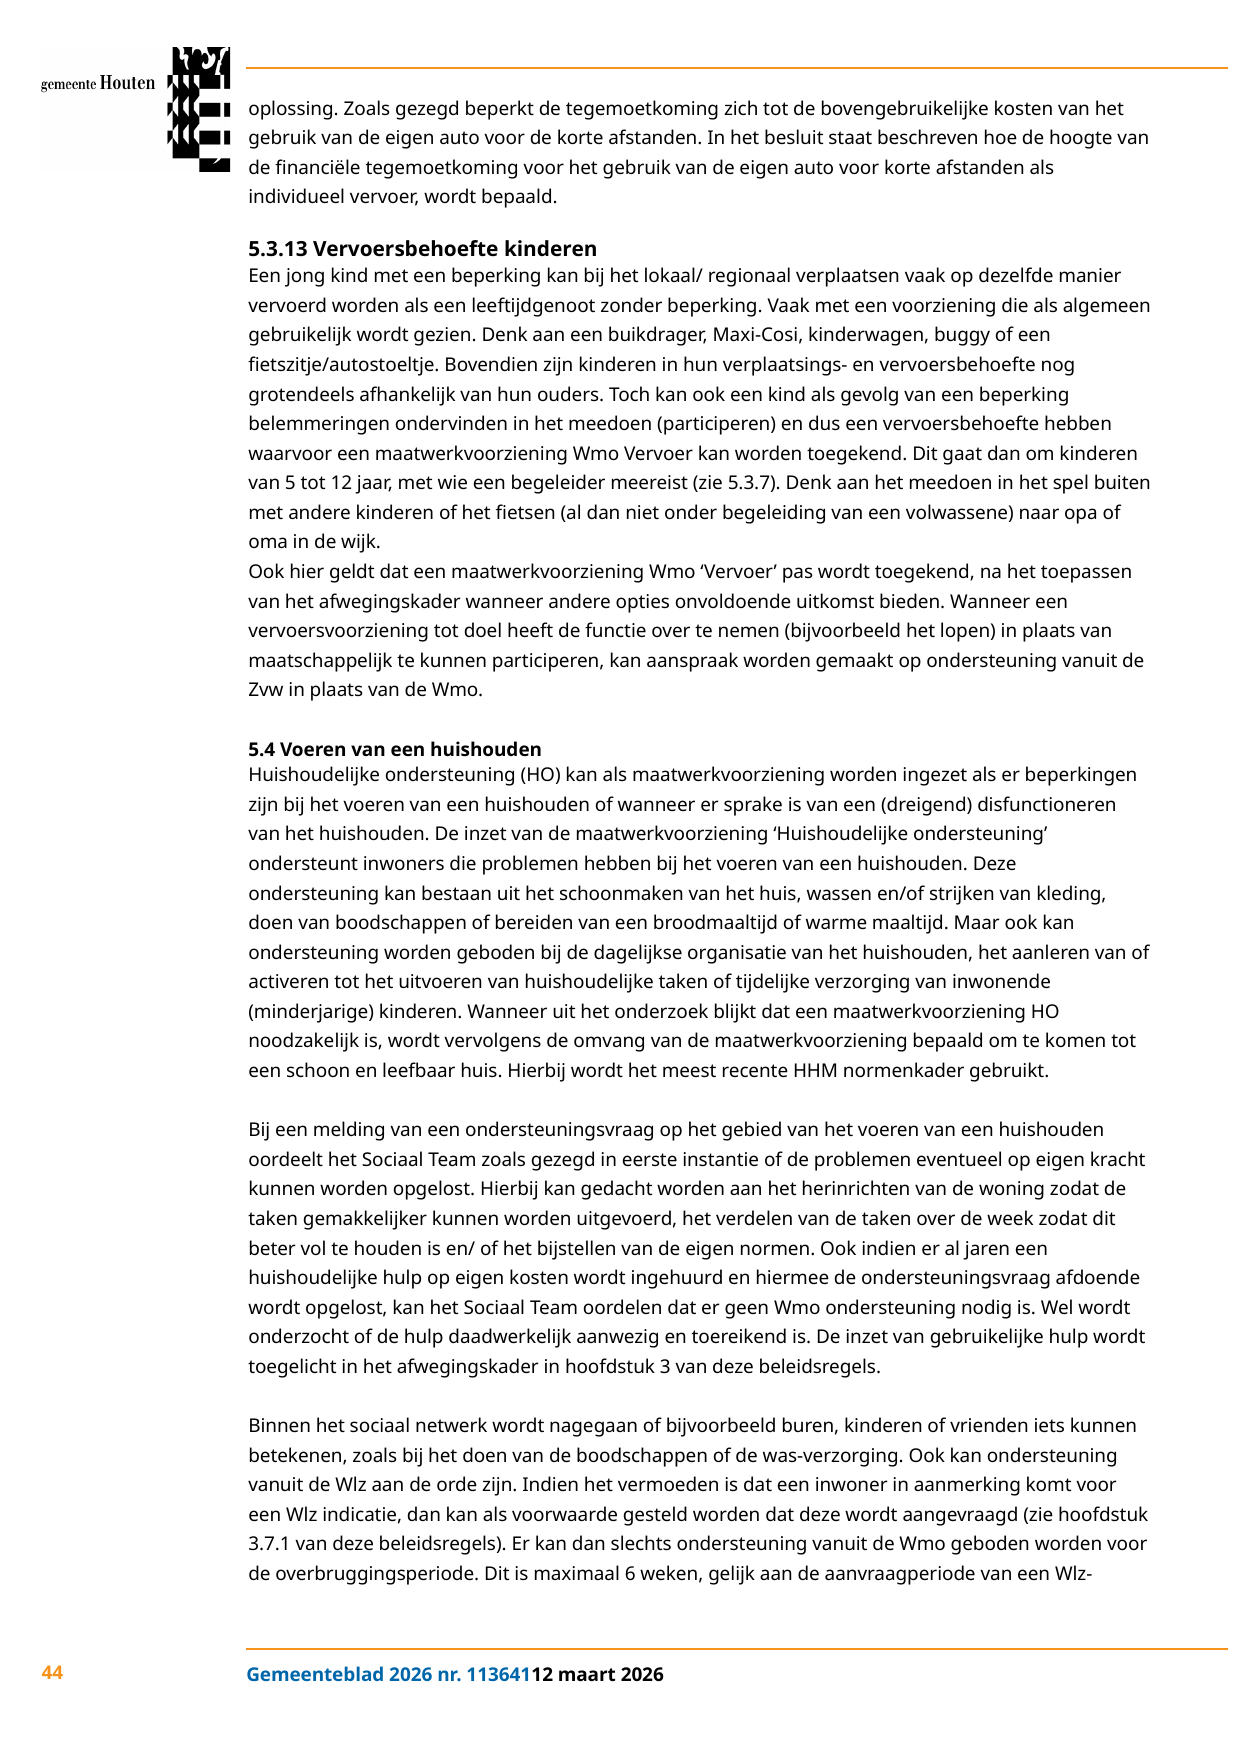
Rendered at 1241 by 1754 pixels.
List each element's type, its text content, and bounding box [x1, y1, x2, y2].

text Bij een melding van een ondersteuningsvraag op het gebied van het voeren van een huishouden oordeelt het Sociaal Team zoals gezegd in eerste instantie of de problemen eventueel op eigen kracht kunnen worden opgelost. Hierbij kan gedacht worden aan het herinrichten van de woning zodat de taken gemakkelijker kunnen worden uitgevoerd, het verdelen van de taken over de week zodat dit beter vol te houden is en/ of het bijstellen van de eigen normen. Ook indien er al jaren een huishoudelijke hulp op eigen kosten wordt ingehuurd en hiermee de ondersteuningsvraag afdoende wordt opgelost, kan het Sociaal Team oordelen dat er geen Wmo ondersteuning nodig is. Wel wordt onderzocht of de hulp daadwerkelijk aanwezig en toereikend is. De inzet van gebruikelijke hulp wordt toegelicht in het afwegingskader in hoofdstuk 3 van deze beleidsregels. [248, 1116, 1152, 1379]
text Een jong kind met een beperking kan bij het lokaal/ regionaal verplaatsen vaak op dezelfde manier vervoerd worden als een leeftijdgenoot zonder beperking. Vaak met een voorziening die als algemeen gebruikelijk wordt gezien. Denk aan een buikdrager, Maxi-Cosi, kinderwagen, buggy of een fietszitje/autostoeltje. Bovendien zijn kinderen in hun verplaatsings- en vervoersbehoefte nog grotendeels afhankelijk van hun ouders. Toch kan ook een kind als gevolg van een beperking belemmeringen ondervinden in het meedoen (participeren) en dus een vervoersbehoefte hebben waarvoor een maatwerkvoorziening Wmo Vervoer kan worden toegekend. Dit gaat dan om kinderen van 5 tot 12 jaar, met wie een begeleider meereist (zie 5.3.7). Denk aan het meedoen in het spel buiten met andere kinderen of het fietsen (al dan niet onder begeleiding van een volwassene) naar opa of oma in de wijk. [248, 262, 1152, 554]
text Binnen het sociaal netwerk wordt nagegaan of bijvoorbeeld buren, kinderen of vrienden iets kunnen betekenen, zoals bij het doen van de boodschappen of de was-verzorging. Ook kan ondersteuning vanuit de Wlz aan de orde zijn. Indien het vermoeden is dat een inwoner in aanmerking komt voor een Wlz indicatie, dan kan als voorwaarde gesteld worden dat deze wordt aangevraagd (zie hoofdstuk 3.7.1 van deze beleidsregels). Er kan dan slechts ondersteuning vanuit de Wmo geboden worden voor de overbruggingsperiode. Dit is maximaal 6 weken, gelijk aan de aanvraagperiode van een Wlz- [248, 1412, 1152, 1586]
text 5.3.13 Vervoersbehoefte kinderen [248, 234, 1152, 262]
text oplossing. Zoals gezegd beperkt de tegemoetkoming zich tot de bovengebruikelijke kosten van het gebruik van de eigen auto voor de korte afstanden. In het besluit staat beschreven hoe de hoogte van de financiële tegemoetkoming voor het gebruik van de eigen auto voor korte afstanden als individueel vervoer, wordt bepaald. [248, 95, 1152, 209]
text 5.4 Voeren van een huishouden [248, 736, 1152, 761]
picture [41, 47, 231, 172]
text Huishoudelijke ondersteuning (HO) kan als maatwerkvoorziening worden ingezet als er beperkingen zijn bij het voeren van een huishouden of wanneer er sprake is van een (dreigend) disfunctioneren van het huishouden. De inzet van de maatwerkvoorziening ‘Huishoudelijke ondersteuning’ ondersteunt inwoners die problemen hebben bij het voeren van een huishouden. Deze ondersteuning kan bestaan uit het schoonmaken van het huis, wassen en/of strijken van kleding, doen van boodschappen of bereiden van een broodmaaltijd of warme maaltijd. Maar ook kan ondersteuning worden geboden bij de dagelijkse organisatie van het huishouden, het aanleren van of activeren tot het uitvoeren van huishoudelijke taken of tijdelijke verzorging van inwonende (minderjarige) kinderen. Wanneer uit het onderzoek blijkt dat een maatwerkvoorziening HO noodzakelijk is, wordt vervolgens de omvang van de maatwerkvoorziening bepaald om te komen tot een schoon en leefbaar huis. Hierbij wordt het meest recente HHM normenkader gebruikt. [248, 761, 1152, 1083]
text Ook hier geldt dat een maatwerkvoorziening Wmo ‘Vervoer’ pas wordt toegekend, na het toepassen van het afwegingskader wanneer andere opties onvoldoende uitkomst bieden. Wanneer een vervoersvoorziening tot doel heeft de functie over te nemen (bijvoorbeeld het lopen) in plaats van maatschappelijk te kunnen participeren, kan aanspraak worden gemaakt op ondersteuning vanuit de Zvw in plaats van de Wmo. [248, 558, 1152, 702]
